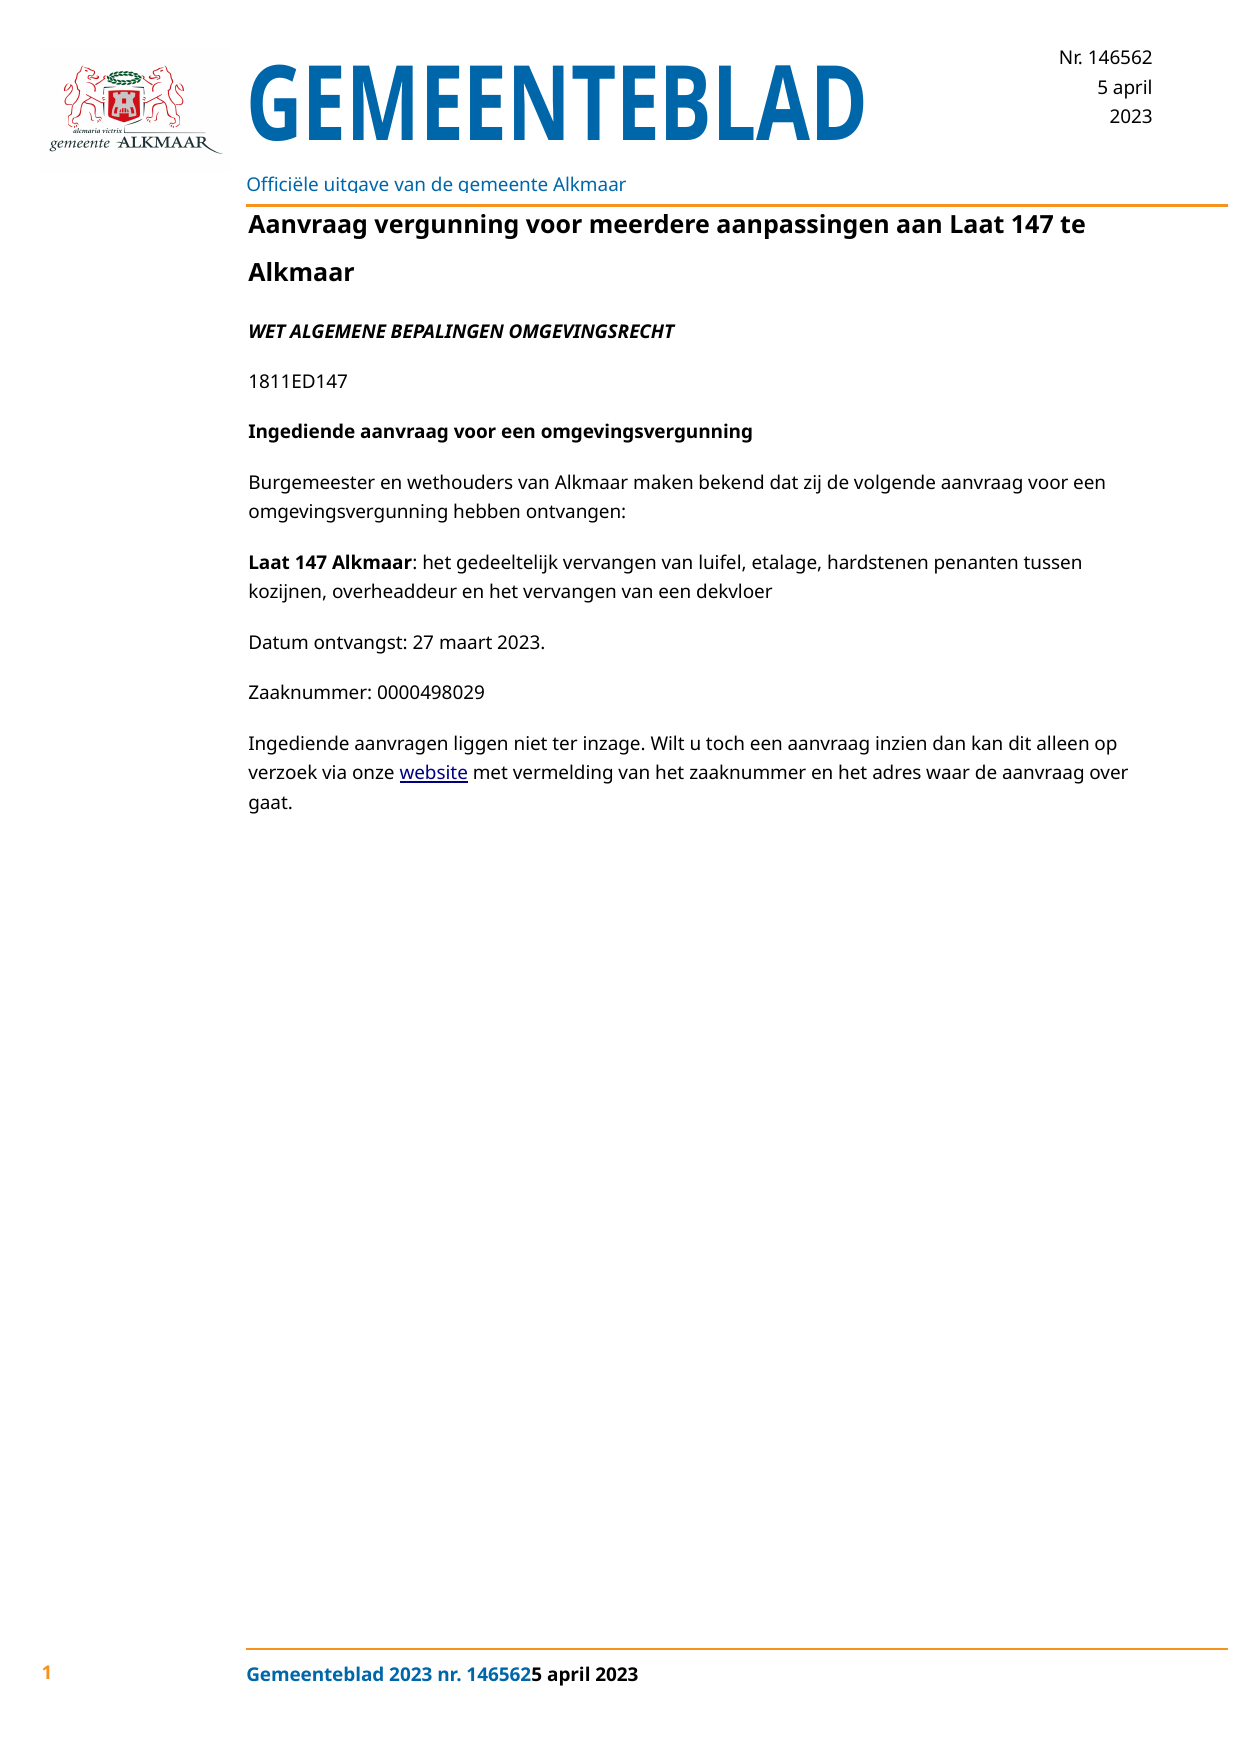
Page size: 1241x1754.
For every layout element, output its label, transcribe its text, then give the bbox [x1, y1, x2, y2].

text Datum ontvangst: 27 maart 2023. [248, 629, 1152, 655]
text Burgemeester en wethouders van Alkmaar maken bekend dat zij de volgende aanvraag voor een omgevingsvergunning hebben ontvangen: [248, 469, 1152, 524]
text Aanvraag vergunning voor meerdere aanpassingen aan Laat 147 te Alkmaar [248, 207, 1152, 288]
text Ingediende aanvragen liggen niet ter inzage. Wilt u toch een aanvraag inzien dan kan dit alleen op verzoek via onze website met vermelding van het zaaknummer en het adres waar de aanvraag over gaat. [248, 730, 1152, 815]
text Laat 147 Alkmaar: het gedeeltelijk vervangen van luifel, etalage, hardstenen penanten tussen kozijnen, overheaddeur en het vervangen van een dekvloer [248, 549, 1152, 604]
text Zaaknummer: 0000498029 [248, 679, 1152, 705]
text 1811ED147 [248, 368, 1152, 394]
text Ingediende aanvraag voor een omgevingsvergunning [248, 419, 1152, 444]
text WET ALGEMENE BEPALINGEN OMGEVINGSRECHT [248, 318, 1152, 344]
picture [41, 47, 231, 172]
